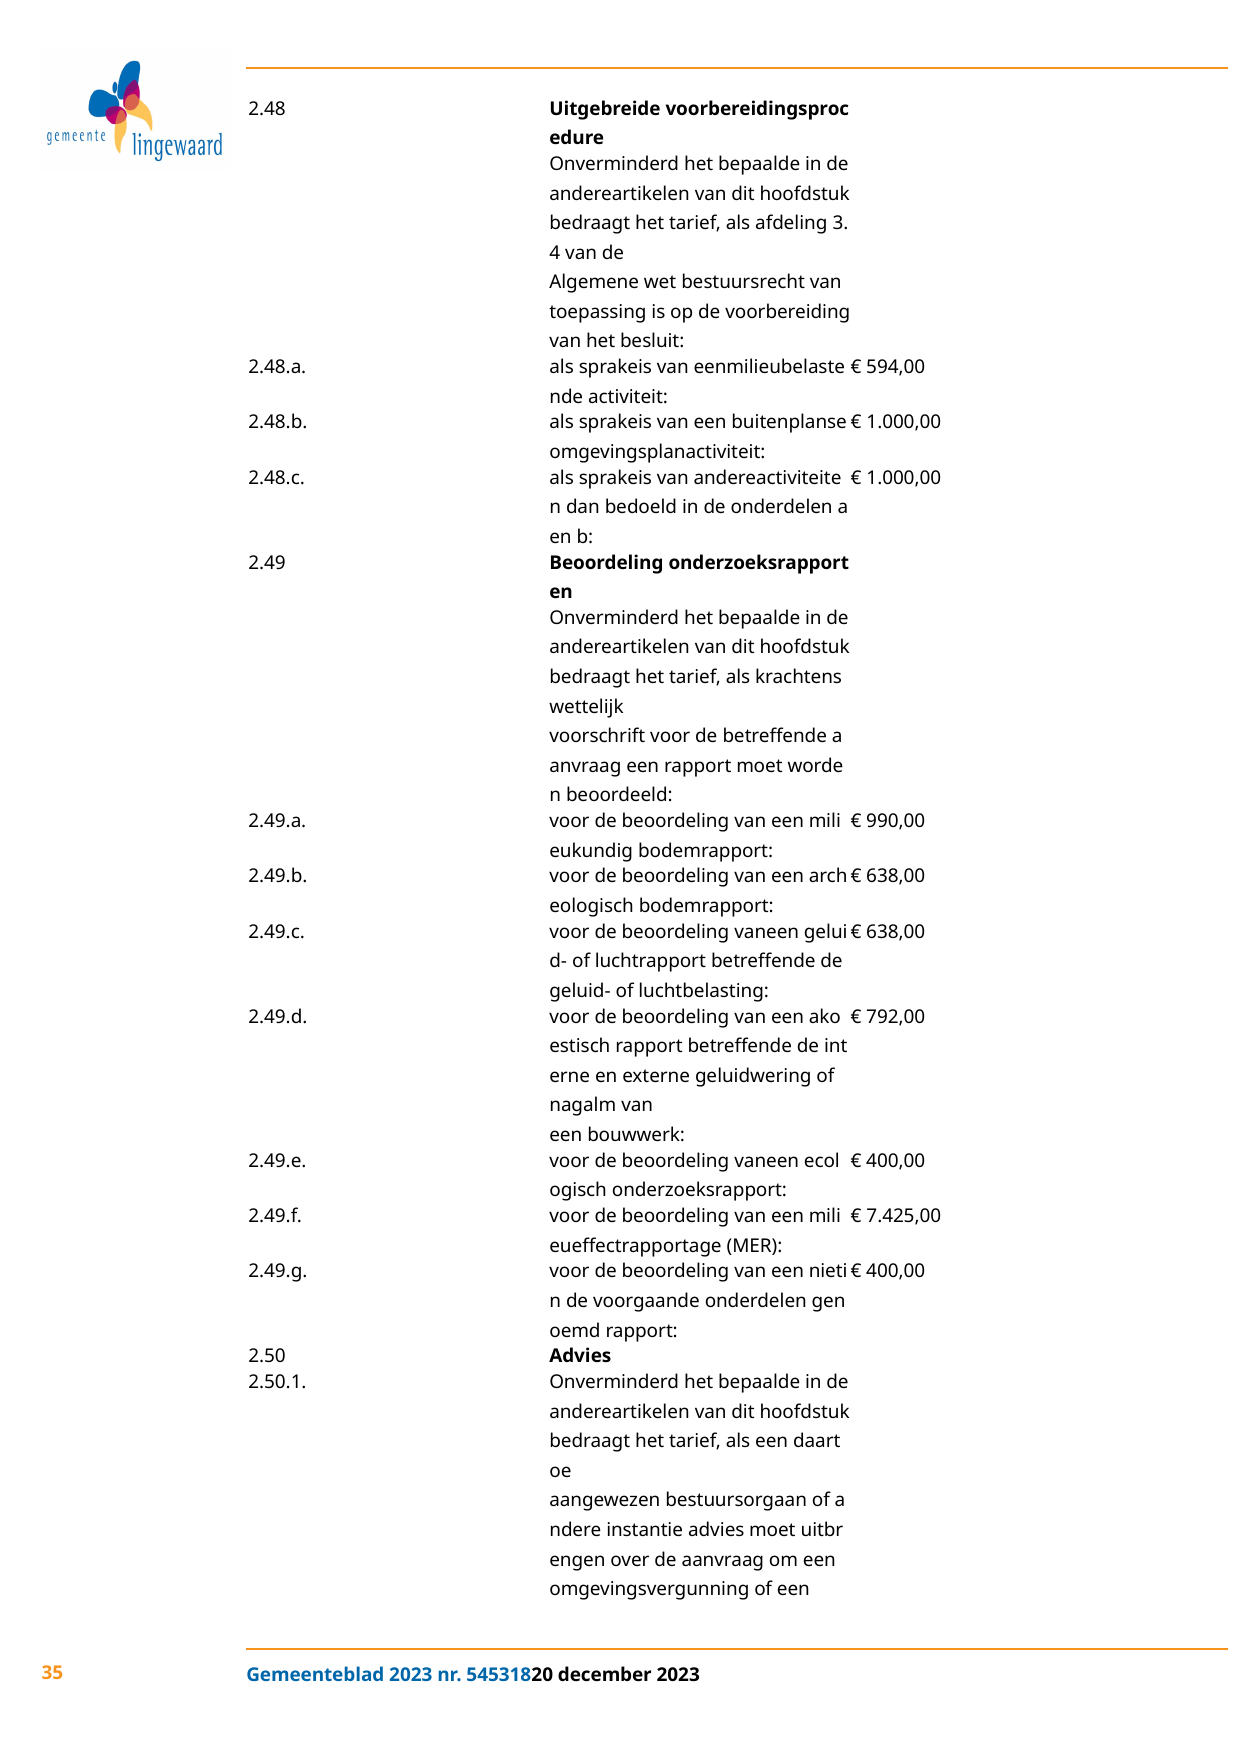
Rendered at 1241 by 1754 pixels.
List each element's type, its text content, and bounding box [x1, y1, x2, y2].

table_cell Advies [549, 1343, 850, 1368]
table_cell 2.49.f. [248, 1202, 549, 1258]
table_cell 2.49.d. [248, 1003, 549, 1147]
table_cell [850, 1343, 1152, 1368]
table_cell voor de beoordeling van een milieueffectrapportage (MER): [549, 1202, 850, 1258]
table_cell € 400,00 [850, 1258, 1152, 1342]
table_cell Uitgebreide voorbereidingsprocedure [549, 95, 850, 150]
table_cell voor de beoordeling van een archeologisch bodemrapport: [549, 863, 850, 918]
table_cell Onverminderd het bepaalde in de andereartikelen van dit hoofdstuk bedraagt het tarief, als een daartoe aangewezen bestuursorgaan of andere instantie advies moet uitbrengen over de aanvraag om een omgevingsvergunning of een [549, 1368, 850, 1601]
table_cell voor de beoordeling van een akoestisch rapport betreffende de interne en externe geluidwering of nagalm van een bouwwerk: [549, 1003, 850, 1147]
table_cell € 638,00 [850, 863, 1152, 918]
table_cell [248, 604, 549, 807]
table_cell € 1.000,00 [850, 464, 1152, 549]
table_cell Onverminderd het bepaalde in de andereartikelen van dit hoofdstuk bedraagt het tarief, als krachtens wettelijk voorschrift voor de betreffende aanvraag een rapport moet worden beoordeeld: [549, 604, 850, 807]
table_cell € 990,00 [850, 808, 1152, 863]
table_cell € 594,00 [850, 353, 1152, 409]
table_cell 2.49.a. [248, 808, 549, 863]
table_cell € 1.000,00 [850, 409, 1152, 464]
table_cell voor de beoordeling vaneen ecologisch onderzoeksrapport: [549, 1147, 850, 1202]
table_cell 2.50 [248, 1343, 549, 1368]
table_cell 2.49.e. [248, 1147, 549, 1202]
table_cell als sprakeis van andereactiviteiten dan bedoeld in de onderdelen a en b: [549, 464, 850, 549]
table_cell voor de beoordeling van een nietin de voorgaande onderdelen genoemd rapport: [549, 1258, 850, 1342]
table_cell als sprakeis van een buitenplanse omgevingsplanactiviteit: [549, 409, 850, 464]
table_cell € 400,00 [850, 1147, 1152, 1202]
table_cell [850, 549, 1152, 604]
table_cell 2.49.b. [248, 863, 549, 918]
table_cell 2.49.g. [248, 1258, 549, 1342]
table_cell [850, 150, 1152, 353]
table_cell 2.50.1. [248, 1368, 549, 1601]
table_cell € 638,00 [850, 918, 1152, 1003]
table_cell [850, 1368, 1152, 1601]
table_cell voor de beoordeling van een milieukundig bodemrapport: [549, 808, 850, 863]
table_cell € 7.425,00 [850, 1202, 1152, 1258]
table_cell € 792,00 [850, 1003, 1152, 1147]
table_cell 2.48.c. [248, 464, 549, 549]
table_cell 2.48 [248, 95, 549, 150]
table_cell Onverminderd het bepaalde in de andereartikelen van dit hoofdstuk bedraagt het tarief, als afdeling 3.4 van de Algemene wet bestuursrecht van toepassing is op de voorbereiding van het besluit: [549, 150, 850, 353]
table_cell Beoordeling onderzoeksrapporten [549, 549, 850, 604]
table_cell 2.48.b. [248, 409, 549, 464]
table_cell als sprakeis van eenmilieubelastende activiteit: [549, 353, 850, 409]
picture [41, 47, 231, 172]
table_cell [248, 150, 549, 353]
table_cell 2.48.a. [248, 353, 549, 409]
table_cell voor de beoordeling vaneen geluid- of luchtrapport betreffende de geluid- of luchtbelasting: [549, 918, 850, 1003]
table_cell 2.49.c. [248, 918, 549, 1003]
table_cell [850, 604, 1152, 807]
table_cell 2.49 [248, 549, 549, 604]
table_cell [850, 95, 1152, 150]
